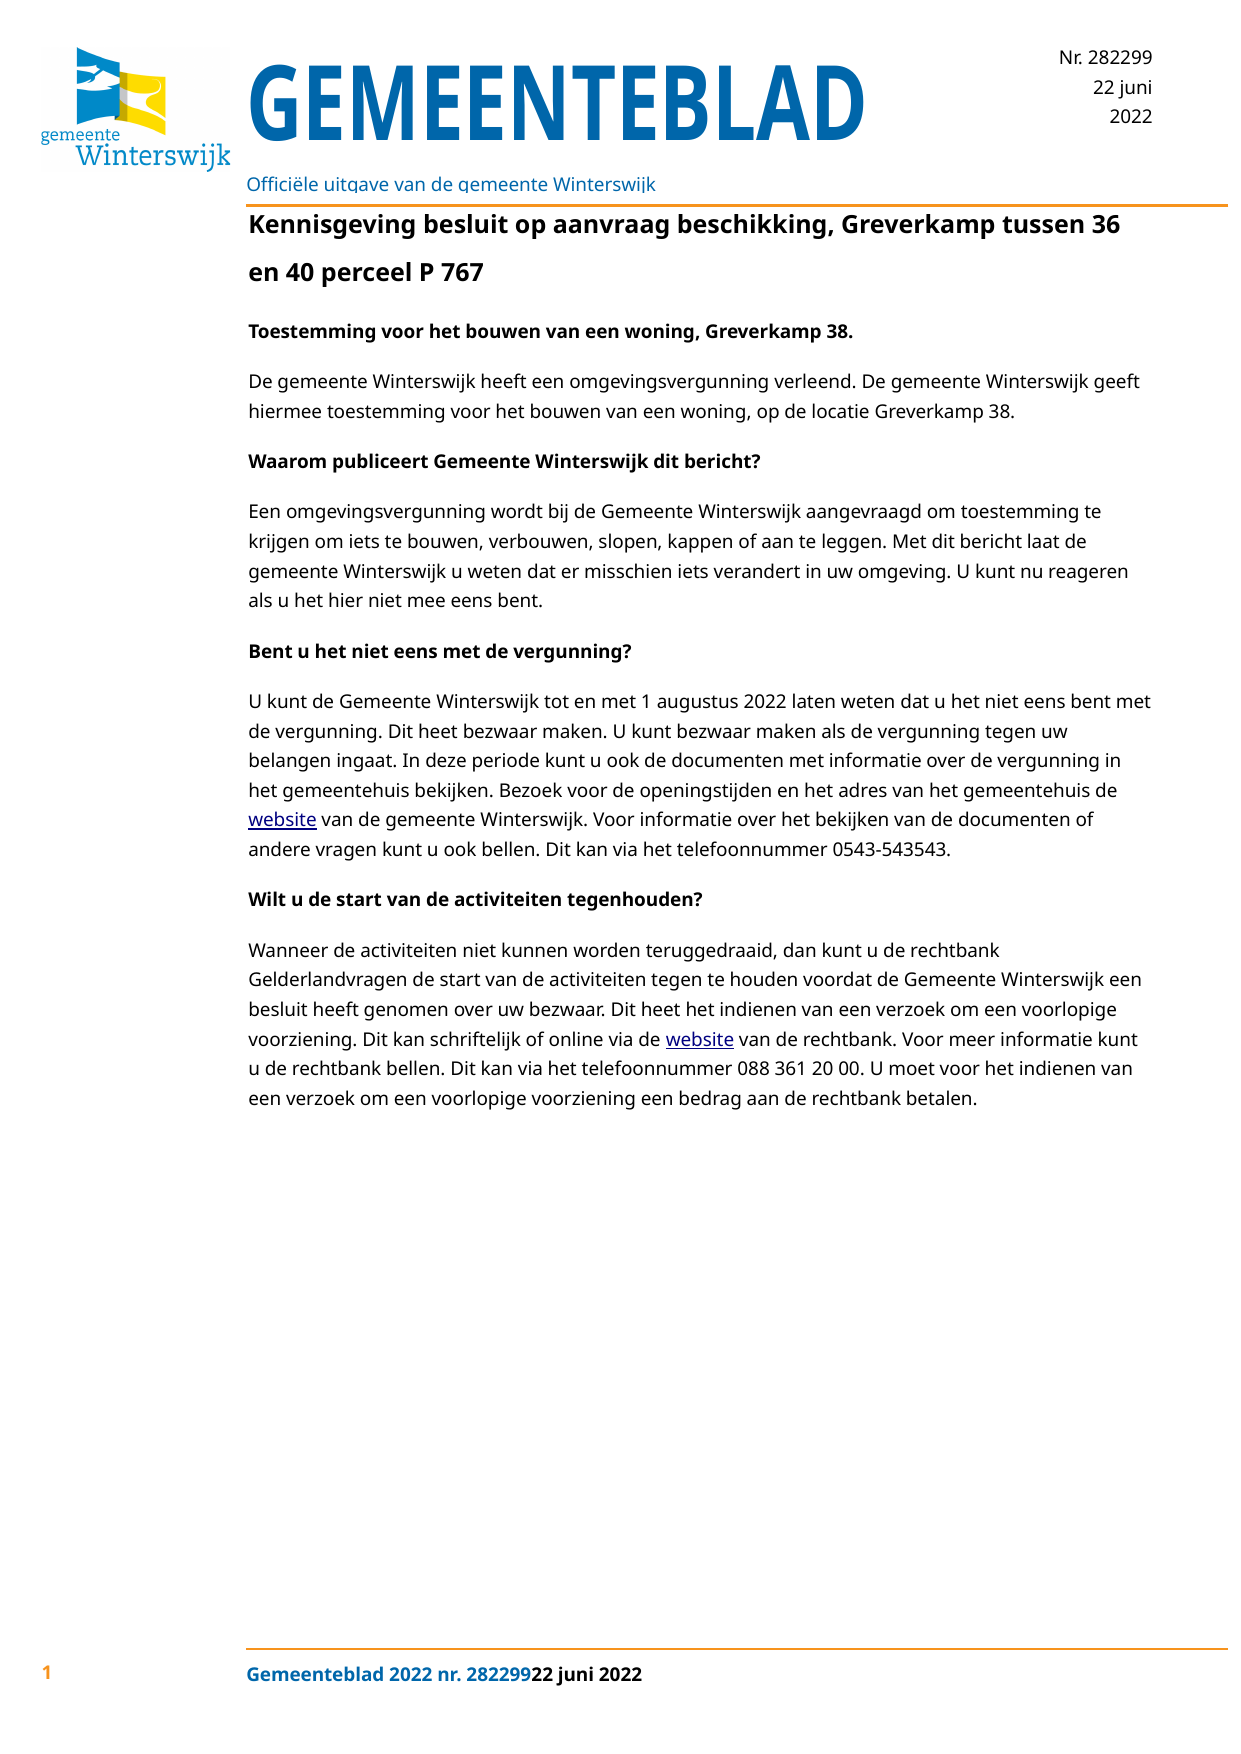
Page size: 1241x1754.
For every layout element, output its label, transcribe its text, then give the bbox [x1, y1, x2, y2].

text Kennisgeving besluit op aanvraag beschikking, Greverkamp tussen 36 en 40 perceel P 767 [248, 207, 1152, 288]
text Een omgevingsvergunning wordt bij de Gemeente Winterswijk aangevraagd om toestemming te krijgen om iets te bouwen, verbouwen, slopen, kappen of aan te leggen. Met dit bericht laat de gemeente Winterswijk u weten dat er misschien iets verandert in uw omgeving. U kunt nu reageren als u het hier niet mee eens bent. [248, 499, 1152, 613]
text Wanneer de activiteiten niet kunnen worden teruggedraaid, dan kunt u de rechtbank Gelderlandvragen de start van de activiteiten tegen te houden voordat de Gemeente Winterswijk een besluit heeft genomen over uw bezwaar. Dit heet het indienen van een verzoek om een voorlopige voorziening. Dit kan schriftelijk of online via de website van de rechtbank. Voor meer informatie kunt u de rechtbank bellen. Dit kan via het telefoonnummer 088 361 20 00. U moet voor het indienen van een verzoek om een voorlopige voorziening een bedrag aan de rechtbank betalen. [248, 937, 1152, 1111]
text De gemeente Winterswijk heeft een omgevingsvergunning verleend. De gemeente Winterswijk geeft hiermee toestemming voor het bouwen van een woning, op de locatie Greverkamp 38. [248, 368, 1152, 424]
text U kunt de Gemeente Winterswijk tot en met 1 augustus 2022 laten weten dat u het niet eens bent met de vergunning. Dit heet bezwaar maken. U kunt bezwaar maken als de vergunning tegen uw belangen ingaat. In deze periode kunt u ook de documenten met informatie over de vergunning in het gemeentehuis bekijken. Bezoek voor de openingstijden en het adres van het gemeentehuis de website van de gemeente Winterswijk. Voor informatie over het bekijken van de documenten of andere vragen kunt u ook bellen. Dit kan via het telefoonnummer 0543-543543. [248, 688, 1152, 862]
picture [41, 47, 231, 172]
text Toestemming voor het bouwen van een woning, Greverkamp 38. [248, 318, 1152, 344]
text Bent u het niet eens met de vergunning? [248, 638, 1152, 664]
picture [225, 153, 231, 162]
text Wilt u de start van de activiteiten tegenhouden? [248, 887, 1152, 912]
text Waarom publiceert Gemeente Winterswijk dit bericht? [248, 448, 1152, 474]
